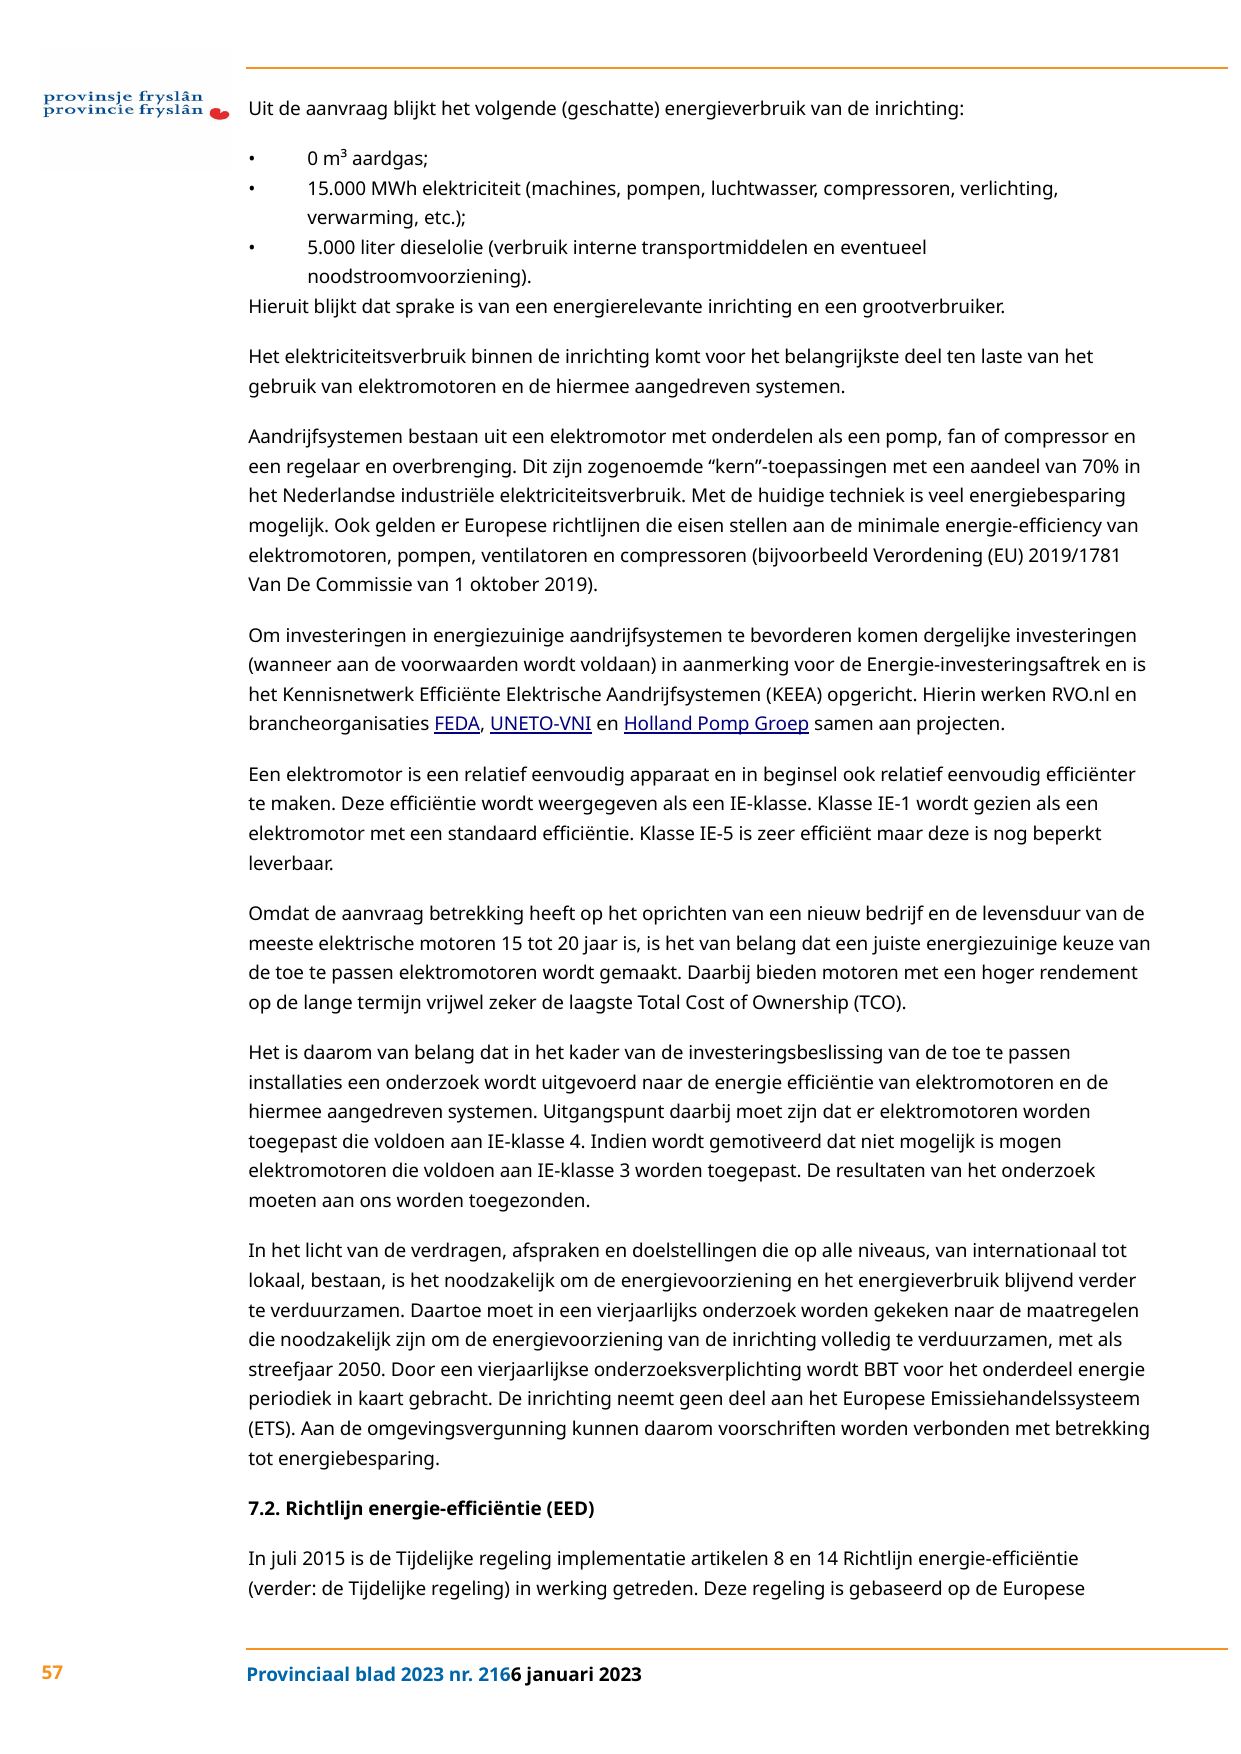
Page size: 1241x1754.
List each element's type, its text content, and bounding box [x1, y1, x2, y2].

text Hieruit blijkt dat sprake is van een energierelevante inrichting en een grootverbruiker. [248, 293, 1152, 319]
list 15.000 MWh elektriciteit (machines, pompen, luchtwasser, compressoren, verlichting, verwarming, etc.); [248, 175, 1152, 230]
text In het licht van de verdragen, afspraken en doelstellingen die op alle niveaus, van internationaal tot lokaal, bestaan, is het noodzakelijk om de energievoorziening en het energieverbruik blijvend verder te verduurzamen. Daartoe moet in een vierjaarlijks onderzoek worden gekeken naar de maatregelen die noodzakelijk zijn om de energievoorziening van de inrichting volledig te verduurzamen, met als streefjaar 2050. Door een vierjaarlijkse onderzoeksverplichting wordt BBT voor het onderdeel energie periodiek in kaart gebracht. De inrichting neemt geen deel aan het Europese Emissiehandelssysteem (ETS). Aan de omgevingsvergunning kunnen daarom voorschriften worden verbonden met betrekking tot energiebesparing. [248, 1238, 1152, 1471]
text Om investeringen in energiezuinige aandrijfsystemen te bevorderen komen dergelijke investeringen (wanneer aan de voorwaarden wordt voldaan) in aanmerking voor de Energie-investeringsaftrek en is het Kennisnetwerk Efficiënte Elektrische Aandrijfsystemen (KEEA) opgericht. Hierin werken RVO.nl en brancheorganisaties FEDA, UNETO-VNI en Holland Pomp Groep samen aan projecten. [248, 622, 1152, 736]
picture [41, 47, 231, 172]
list 5.000 liter dieselolie (verbruik interne transportmiddelen en eventueel noodstroomvoorziening). [248, 234, 1152, 289]
text Het is daarom van belang dat in het kader van de investeringsbeslissing van de toe te passen installaties een onderzoek wordt uitgevoerd naar de energie efficiëntie van elektromotoren en de hiermee aangedreven systemen. Uitgangspunt daarbij moet zijn dat er elektromotoren worden toegepast die voldoen aan IE-klasse 4. Indien wordt gemotiveerd dat niet mogelijk is mogen elektromotoren die voldoen aan IE-klasse 3 worden toegepast. De resultaten van het onderzoek moeten aan ons worden toegezonden. [248, 1039, 1152, 1213]
text In juli 2015 is de Tijdelijke regeling implementatie artikelen 8 en 14 Richtlijn energie-efficiëntie (verder: de Tijdelijke regeling) in werking getreden. Deze regeling is gebaseerd op de Europese [248, 1546, 1152, 1601]
text 7.2. Richtlijn energie-efficiëntie (EED) [248, 1495, 1152, 1521]
list 0 m³ aardgas; [248, 145, 1152, 171]
text Uit de aanvraag blijkt het volgende (geschatte) energieverbruik van de inrichting: [248, 95, 1152, 121]
text Omdat de aanvraag betrekking heeft op het oprichten van een nieuw bedrijf en de levensduur van de meeste elektrische motoren 15 tot 20 jaar is, is het van belang dat een juiste energiezuinige keuze van de toe te passen elektromotoren wordt gemaakt. Daarbij bieden motoren met een hoger rendement op de lange termijn vrijwel zeker de laagste Total Cost of Ownership (TCO). [248, 900, 1152, 1015]
text Een elektromotor is een relatief eenvoudig apparaat en in beginsel ook relatief eenvoudig efficiënter te maken. Deze efficiëntie wordt weergegeven als een IE-klasse. Klasse IE-1 wordt gezien als een elektromotor met een standaard efficiëntie. Klasse IE-5 is zeer efficiënt maar deze is nog beperkt leverbaar. [248, 761, 1152, 876]
text Het elektriciteitsverbruik binnen de inrichting komt voor het belangrijkste deel ten laste van het gebruik van elektromotoren en de hiermee aangedreven systemen. [248, 343, 1152, 399]
text Aandrijfsystemen bestaan uit een elektromotor met onderdelen als een pomp, fan of compressor en een regelaar en overbrenging. Dit zijn zogenoemde “kern”-toepassingen met een aandeel van 70% in het Nederlandse industriële elektriciteitsverbruik. Met de huidige techniek is veel energiebesparing mogelijk. Ook gelden er Europese richtlijnen die eisen stellen aan de minimale energie-efficiency van elektromotoren, pompen, ventilatoren en compressoren (bijvoorbeeld Verordening (EU) 2019/1781 Van De Commissie van 1 oktober 2019). [248, 423, 1152, 597]
